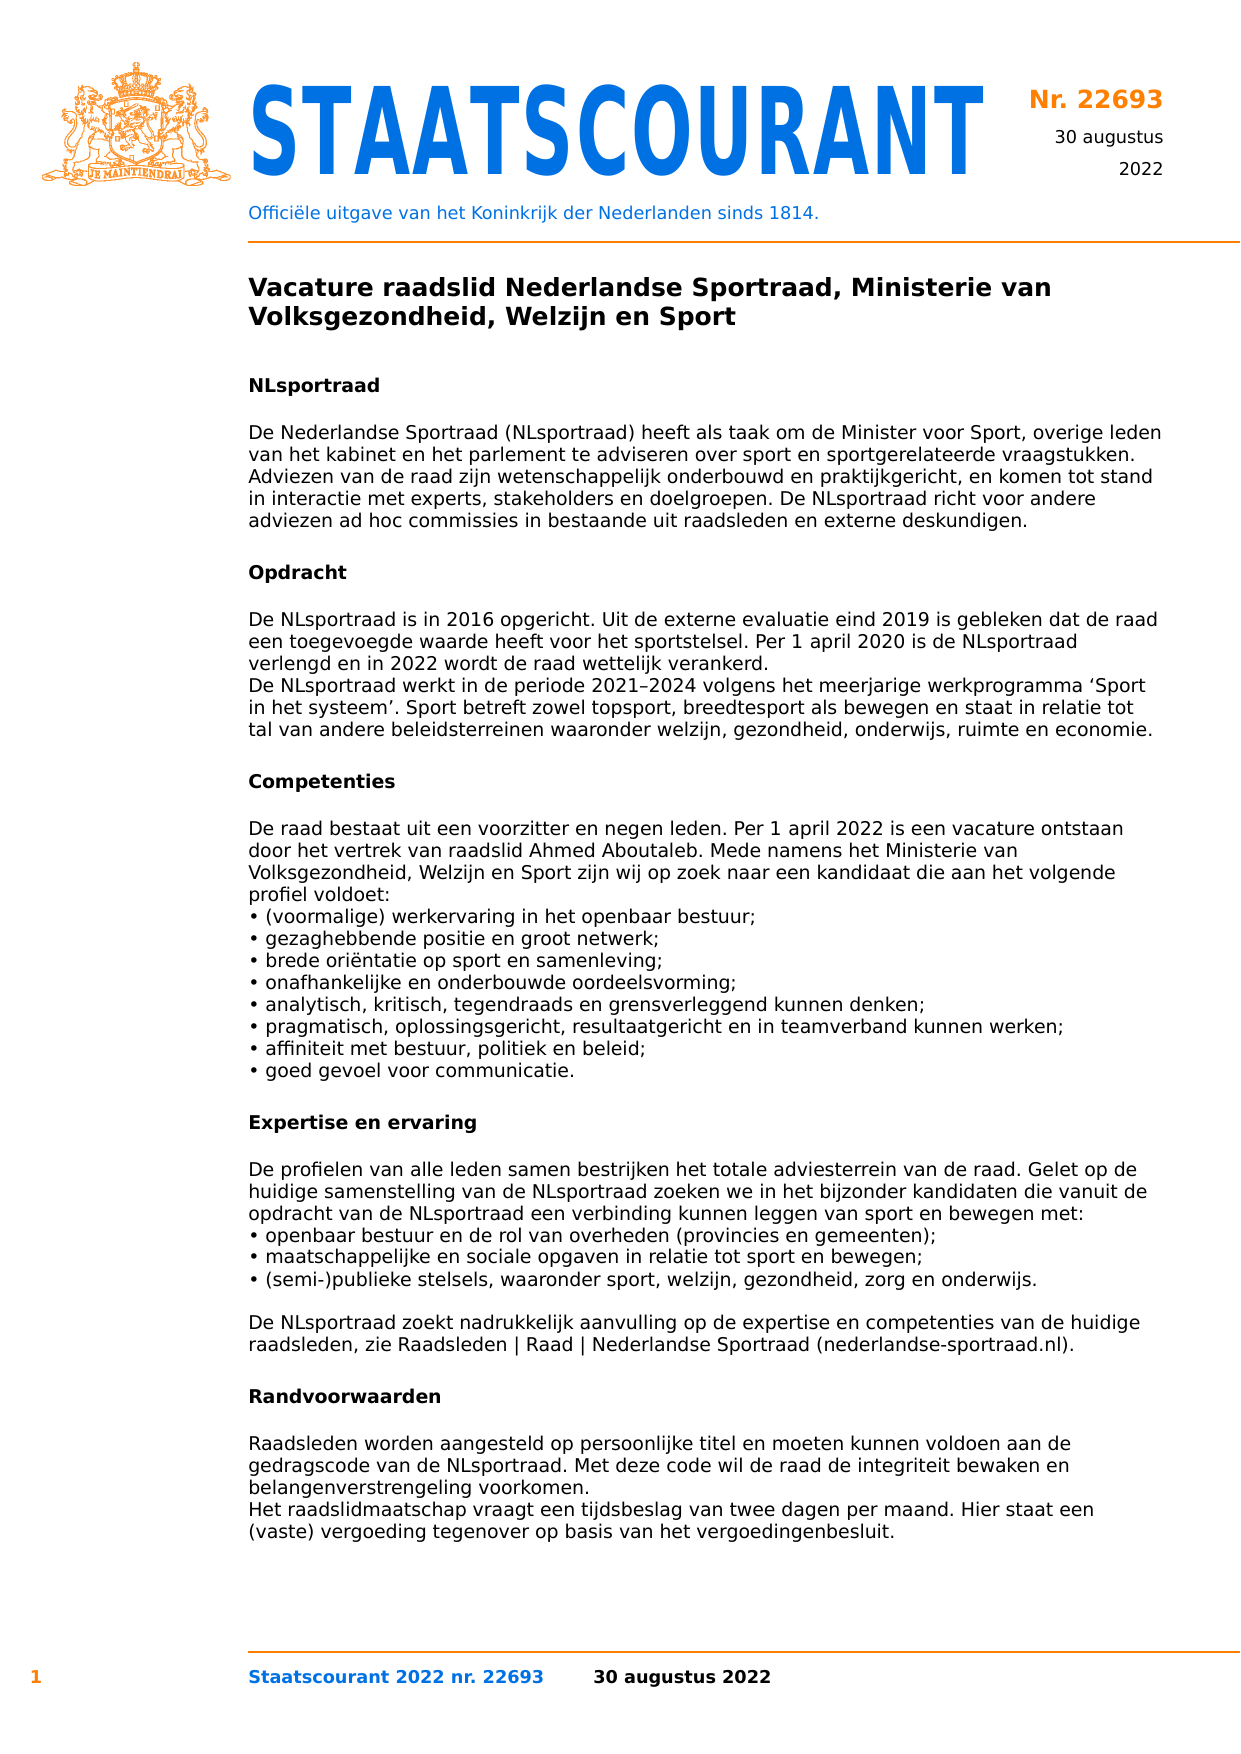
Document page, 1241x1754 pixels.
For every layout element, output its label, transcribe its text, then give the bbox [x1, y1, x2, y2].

text • affiniteit met bestuur, politiek en beleid; [248, 1038, 1163, 1059]
text • analytisch, kritisch, tegendraads en grensverleggend kunnen denken; [248, 994, 1163, 1016]
table_cell 2022 [998, 153, 1240, 203]
text • onafhankelijke en onderbouwde oordeelsvorming; [248, 972, 1163, 994]
picture [41, 62, 231, 186]
text De NLsportraad zoekt nadrukkelijk aanvulling op de expertise en competenties van de huidige raadsleden, zie Raadsleden | Raad | Nederlandse Sportraad (nederlandse-sportraad.nl). [248, 1312, 1163, 1356]
subtitle Vacature raadslid Nederlandse Sportraad, Ministerie van Volksgezondheid, Welzijn en Sport [248, 273, 1163, 331]
text • pragmatisch, oplossingsgericht, resultaatgericht en in teamverband kunnen werken; [248, 1016, 1163, 1038]
text De profielen van alle leden samen bestrijken het totale adviesterrein van de raad. Gelet op de huidige samenstelling van de NLsportraad zoeken we in het bijzonder kandidaten die vanuit de opdracht van de NLsportraad een verbinding kunnen leggen van sport en bewegen met: [248, 1158, 1163, 1224]
text De NLsportraad werkt in de periode 2021–2024 volgens het meerjarige werkprogramma ‘Sport in het systeem’. Sport betreft zowel topsport, breedtesport als bewegen en staat in relatie tot tal van andere beleidsterreinen waaronder welzijn, gezondheid, onderwijs, ruimte en economie. [248, 675, 1163, 741]
text • (voormalige) werkervaring in het openbaar bestuur; [248, 906, 1163, 928]
text • gezaghebbende positie en groot netwerk; [248, 928, 1163, 950]
text Het raadslidmaatschap vraagt een tijdsbeslag van twee dagen per maand. Hier staat een (vaste) vergoeding tegenover op basis van het vergoedingenbesluit. [248, 1499, 1163, 1543]
text De NLsportraad is in 2016 opgericht. Uit de externe evaluatie eind 2019 is gebleken dat de raad een toegevoegde waarde heeft voor het sportstelsel. Per 1 april 2020 is de NLsportraad verlengd en in 2022 wordt de raad wettelijk verankerd. [248, 609, 1163, 675]
table_header [25, 62, 248, 241]
text De raad bestaat uit een voorzitter en negen leden. Per 1 april 2022 is een vacature ontstaan door het vertrek van raadslid Ahmed Aboutaleb. Mede namens het Ministerie van Volksgezondheid, Welzijn en Sport zijn wij op zoek naar een kandidaat die aan het volgende profiel voldoet: [248, 818, 1163, 906]
text • goed gevoel voor communicatie. [248, 1059, 1163, 1082]
table_header STAATSCOURANT [248, 62, 998, 203]
table_cell Officiële uitgave van het Koninkrijk der Nederlanden sinds 1814. [248, 203, 1240, 241]
subtitle NLsportraad [248, 375, 1163, 397]
table_cell 30 augustus [998, 121, 1240, 153]
subtitle Competenties [248, 771, 1163, 793]
subtitle Randvoorwaarden [248, 1386, 1163, 1408]
text • brede oriëntatie op sport en samenleving; [248, 950, 1163, 972]
text • openbaar bestuur en de rol van overheden (provincies en gemeenten); [248, 1224, 1163, 1246]
text Raadsleden worden aangesteld op persoonlijke titel en moeten kunnen voldoen aan de gedragscode van de NLsportraad. Met deze code wil de raad de integriteit bewaken en belangenverstrengeling voorkomen. [248, 1433, 1163, 1499]
table_header Nr. 22693 [998, 62, 1240, 121]
text De Nederlandse Sportraad (NLsportraad) heeft als taak om de Minister voor Sport, overige leden van het kabinet en het parlement te adviseren over sport en sportgerelateerde vraagstukken. Adviezen van de raad zijn wetenschappelijk onderbouwd en praktijkgericht, en komen tot stand in interactie met experts, stakeholders en doelgroepen. De NLsportraad richt voor andere adviezen ad hoc commissies in bestaande uit raadsleden en externe deskundigen. [248, 422, 1163, 532]
text • maatschappelijke en sociale opgaven in relatie tot sport en bewegen; [248, 1246, 1163, 1268]
text • (semi-)publieke stelsels, waaronder sport, welzijn, gezondheid, zorg en onderwijs. [248, 1268, 1163, 1290]
subtitle Opdracht [248, 562, 1163, 584]
subtitle Expertise en ervaring [248, 1112, 1163, 1133]
